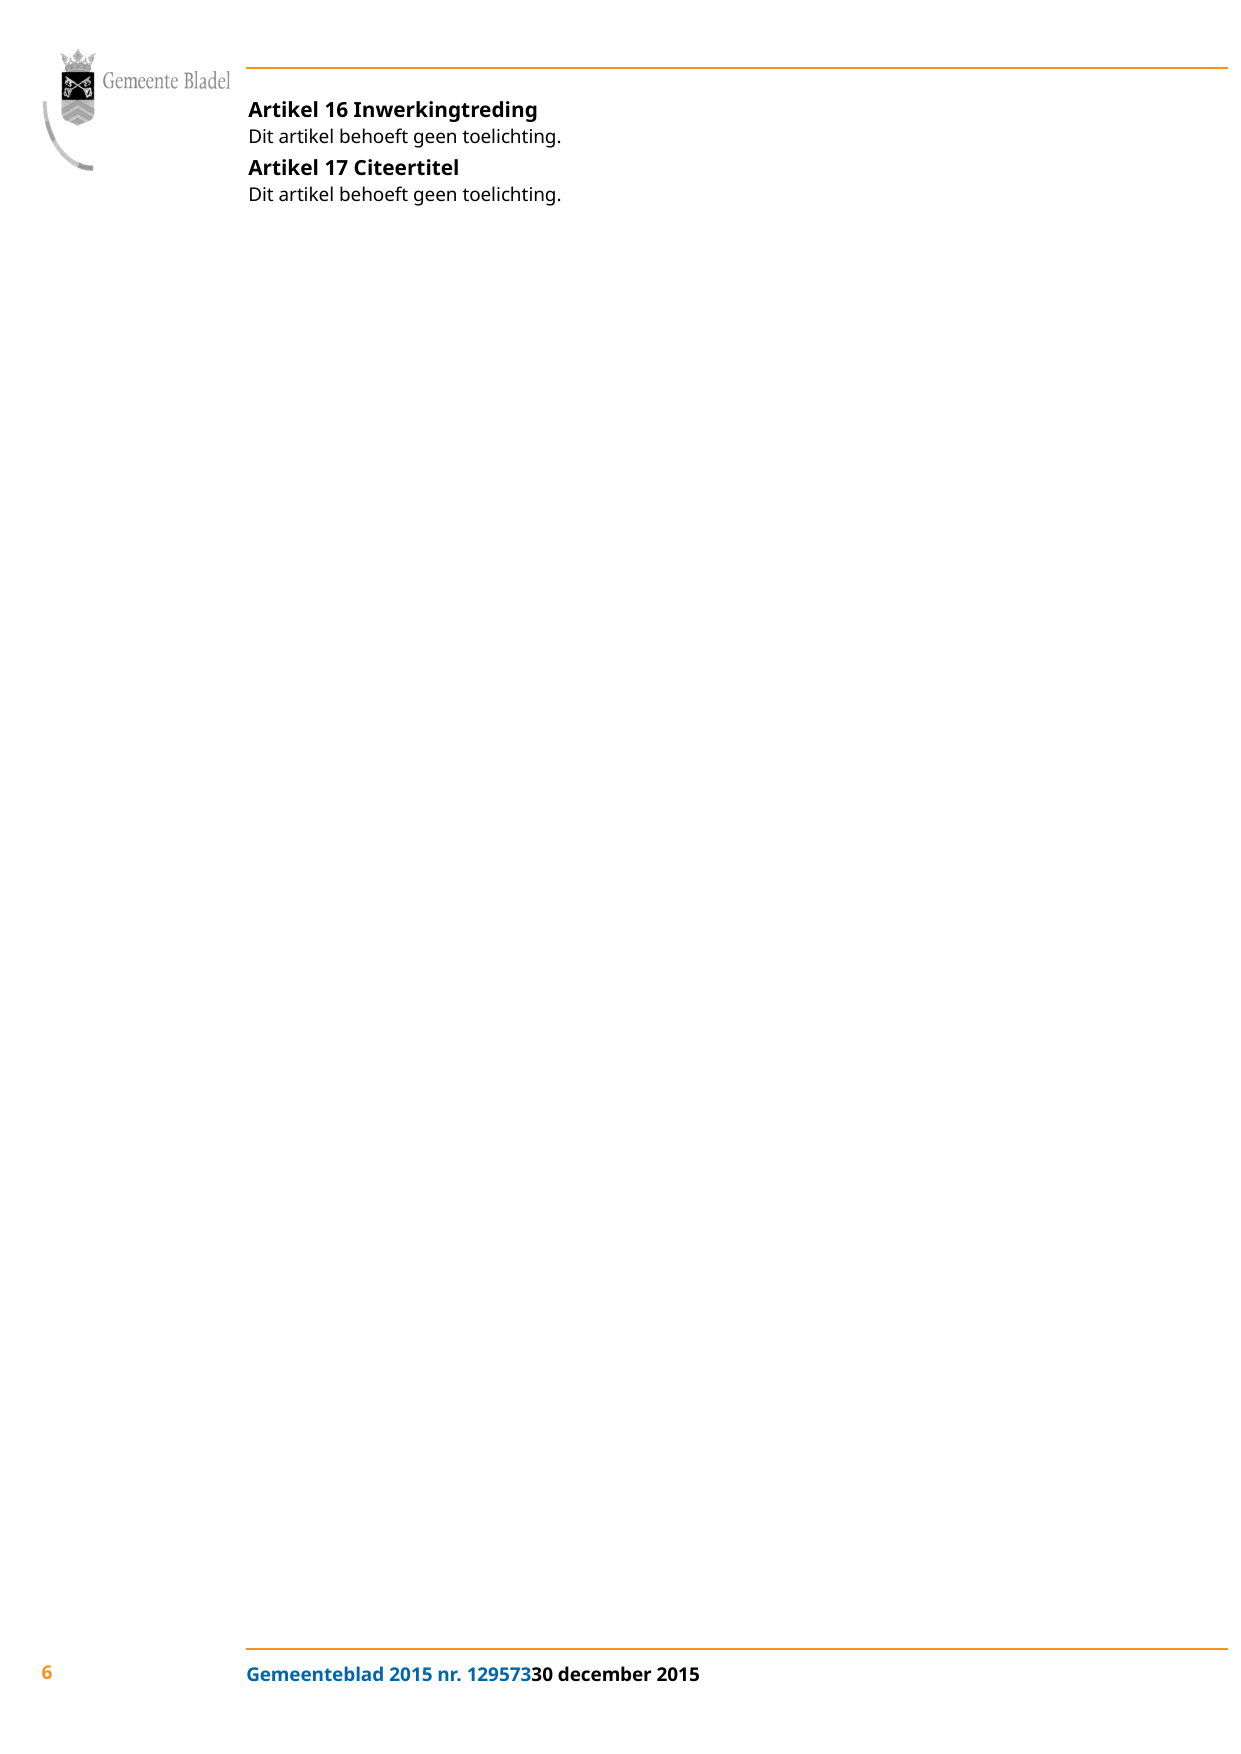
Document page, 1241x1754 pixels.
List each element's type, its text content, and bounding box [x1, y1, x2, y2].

text Dit artikel behoeft geen toelichting. [248, 181, 1152, 207]
text Artikel 16 Inwerkingtreding [248, 95, 1152, 123]
picture [41, 47, 231, 172]
text Artikel 17 Citeertitel [248, 153, 1152, 181]
text Dit artikel behoeft geen toelichting. [248, 123, 1152, 149]
